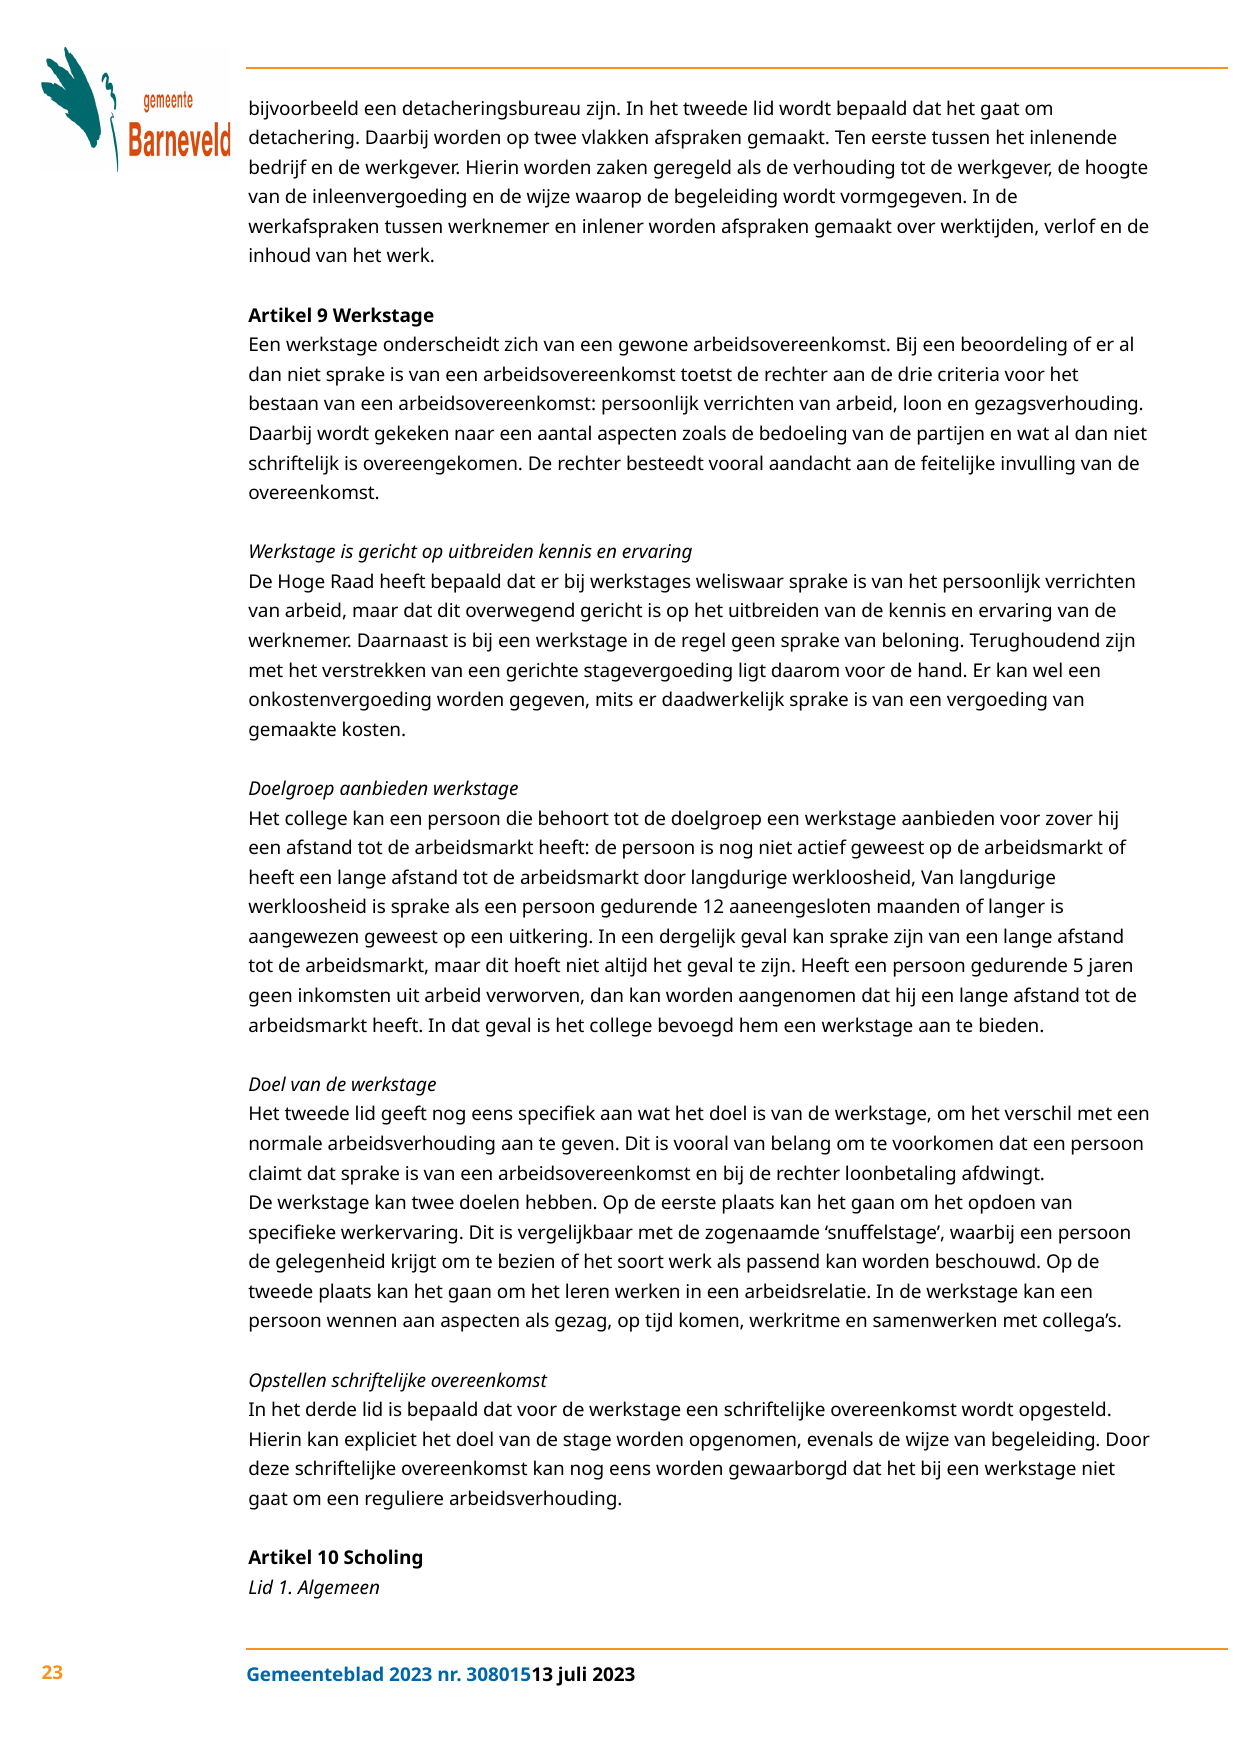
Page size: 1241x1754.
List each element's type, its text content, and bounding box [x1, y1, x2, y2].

text Opstellen schriftelijke overeenkomst [248, 1367, 1152, 1393]
text Werkstage is gericht op uitbreiden kennis en ervaring [248, 538, 1152, 564]
text Een werkstage onderscheidt zich van een gewone arbeidsovereenkomst. Bij een beoordeling of er al dan niet sprake is van een arbeidsovereenkomst toetst de rechter aan de drie criteria voor het bestaan van een arbeidsovereenkomst: persoonlijk verrichten van arbeid, loon en gezagsverhouding. Daarbij wordt gekeken naar een aantal aspecten zoals de bedoeling van de partijen en wat al dan niet schriftelijk is overeengekomen. De rechter besteedt vooral aandacht aan de feitelijke invulling van de overeenkomst. [248, 331, 1152, 505]
text De Hoge Raad heeft bepaald dat er bij werkstages weliswaar sprake is van het persoonlijk verrichten van arbeid, maar dat dit overwegend gericht is op het uitbreiden van de kennis en ervaring van de werknemer. Daarnaast is bij een werkstage in de regel geen sprake van beloning. Terughoudend zijn met het verstrekken van een gerichte stagevergoeding ligt daarom voor de hand. Er kan wel een onkostenvergoeding worden gegeven, mits er daadwerkelijk sprake is van een vergoeding van gemaakte kosten. [248, 568, 1152, 742]
text Het tweede lid geeft nog eens specifiek aan wat het doel is van de werkstage, om het verschil met een normale arbeidsverhouding aan te geven. Dit is vooral van belang om te voorkomen dat een persoon claimt dat sprake is van een arbeidsovereenkomst en bij de rechter loonbetaling afdwingt. [248, 1101, 1152, 1186]
text Artikel 9 Werkstage [248, 302, 1152, 328]
text In het derde lid is bepaald dat voor de werkstage een schriftelijke overeenkomst wordt opgesteld. Hierin kan expliciet het doel van de stage worden opgenomen, evenals de wijze van begeleiding. Door deze schriftelijke overeenkomst kan nog eens worden gewaarborgd dat het bij een werkstage niet gaat om een reguliere arbeidsverhouding. [248, 1396, 1152, 1511]
text Lid 1. Algemeen [248, 1574, 1152, 1600]
text Doel van de werkstage [248, 1071, 1152, 1097]
text Artikel 10 Scholing [248, 1544, 1152, 1570]
text De werkstage kan twee doelen hebben. Op de eerste plaats kan het gaan om het opdoen van specifieke werkervaring. Dit is vergelijkbaar met de zogenaamde ‘snuffelstage’, waarbij een persoon de gelegenheid krijgt om te bezien of het soort werk als passend kan worden beschouwd. Op de tweede plaats kan het gaan om het leren werken in een arbeidsrelatie. In de werkstage kan een persoon wennen aan aspecten als gezag, op tijd komen, werkritme en samenwerken met collega’s. [248, 1189, 1152, 1333]
picture [41, 47, 231, 172]
text Het college kan een persoon die behoort tot de doelgroep een werkstage aanbieden voor zover hij een afstand tot de arbeidsmarkt heeft: de persoon is nog niet actief geweest op de arbeidsmarkt of heeft een lange afstand tot de arbeidsmarkt door langdurige werkloosheid, Van langdurige werkloosheid is sprake als een persoon gedurende 12 aaneengesloten maanden of langer is aangewezen geweest op een uitkering. In een dergelijk geval kan sprake zijn van een lange afstand tot de arbeidsmarkt, maar dit hoeft niet altijd het geval te zijn. Heeft een persoon gedurende 5 jaren geen inkomsten uit arbeid verworven, dan kan worden aangenomen dat hij een lange afstand tot de arbeidsmarkt heeft. In dat geval is het college bevoegd hem een werkstage aan te bieden. [248, 805, 1152, 1038]
text Doelgroep aanbieden werkstage [248, 775, 1152, 801]
text bijvoorbeeld een detacheringsbureau zijn. In het tweede lid wordt bepaald dat het gaat om detachering. Daarbij worden op twee vlakken afspraken gemaakt. Ten eerste tussen het inlenende bedrijf en de werkgever. Hierin worden zaken geregeld als de verhouding tot de werkgever, de hoogte van de inleenvergoeding en de wijze waarop de begeleiding wordt vormgegeven. In de werkafspraken tussen werknemer en inlener worden afspraken gemaakt over werktijden, verlof en de inhoud van het werk. [248, 95, 1152, 268]
